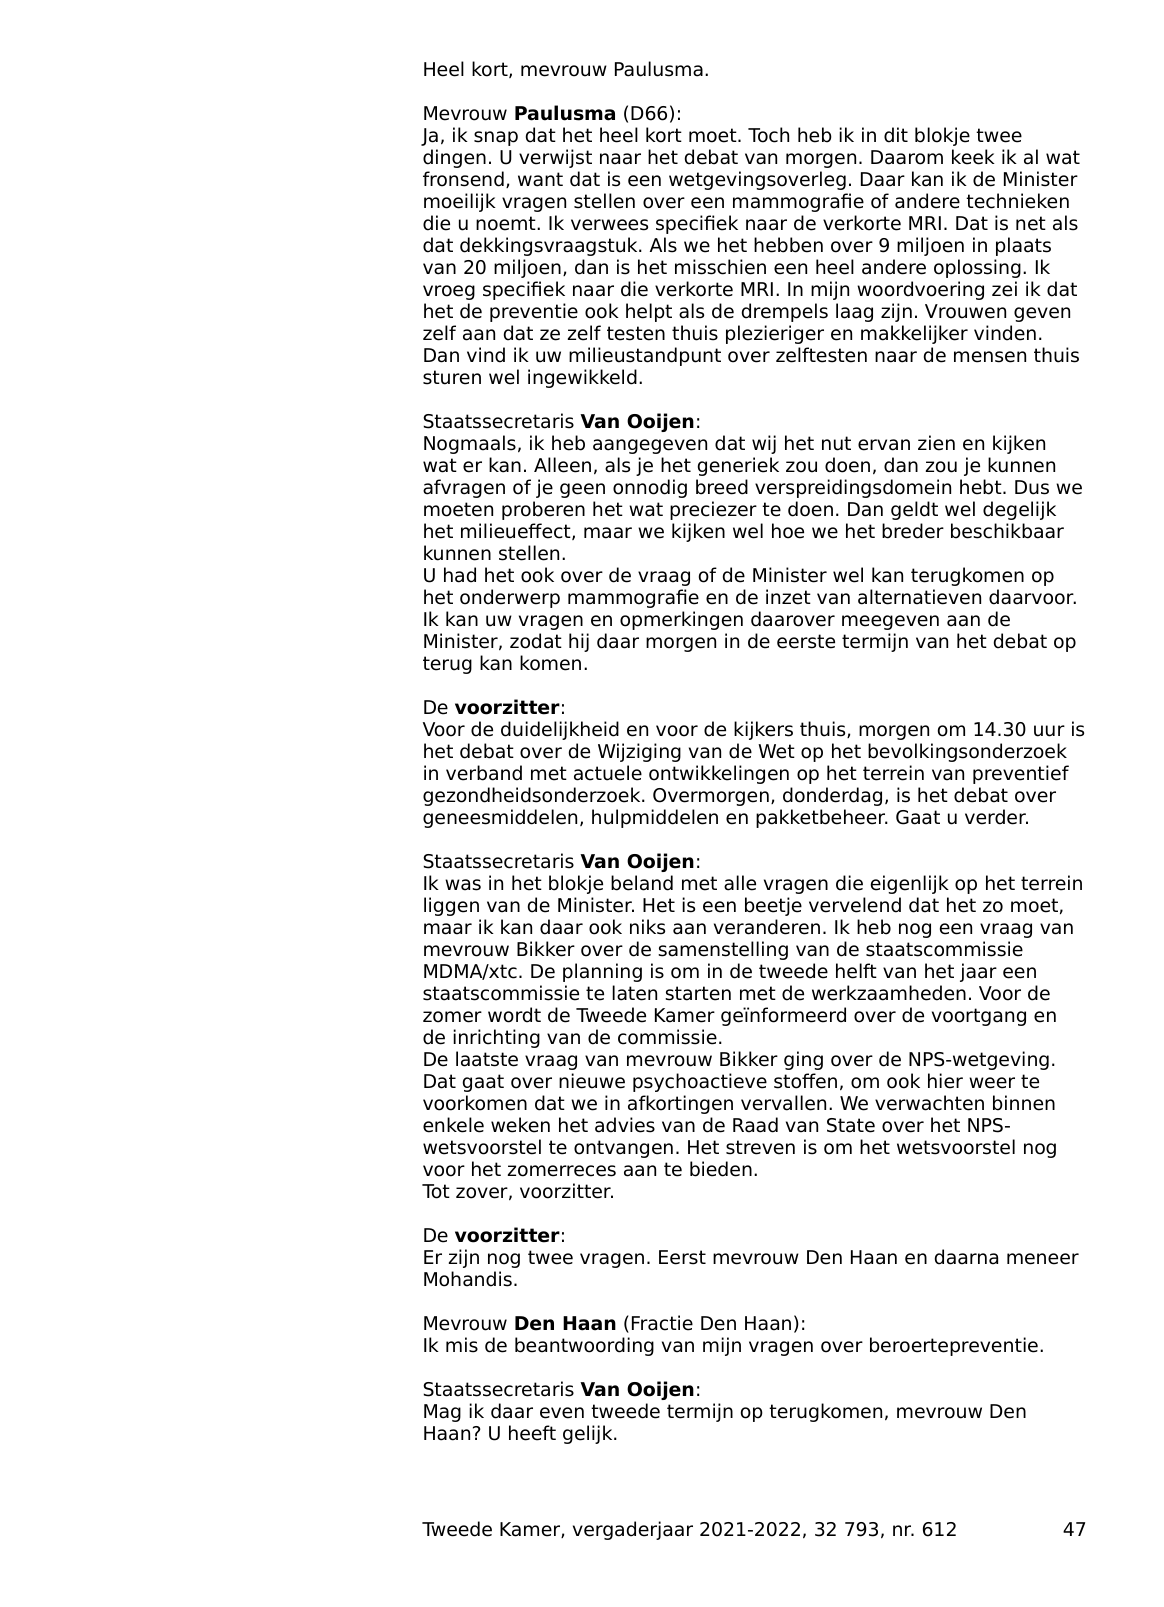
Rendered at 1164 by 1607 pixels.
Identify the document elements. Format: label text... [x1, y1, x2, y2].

text Voor de duidelijkheid en voor de kijkers thuis, morgen om 14.30 uur is het debat over de Wijziging van de Wet op het bevolkingsonderzoek in verband met actuele ontwikkelingen op het terrein van preventief gezondheidsonderzoek. Overmorgen, donderdag, is het debat over geneesmiddelen, hulpmiddelen en pakketbeheer. Gaat u verder. [422, 719, 1087, 829]
text Staatssecretaris Van Ooijen: [422, 411, 1087, 433]
text Heel kort, mevrouw Paulusma. [422, 59, 1087, 81]
text Mag ik daar even tweede termijn op terugkomen, mevrouw Den Haan? U heeft gelijk. [422, 1401, 1087, 1445]
text Staatssecretaris Van Ooijen: [422, 1379, 1087, 1401]
text Ik mis de beantwoording van mijn vragen over beroertepreventie. [422, 1335, 1087, 1357]
text Ja, ik snap dat het heel kort moet. Toch heb ik in dit blokje twee dingen. U verwijst naar het debat van morgen. Daarom keek ik al wat fronsend, want dat is een wetgevingsoverleg. Daar kan ik de Minister moeilijk vragen stellen over een mammografie of andere technieken die u noemt. Ik verwees specifiek naar de verkorte MRI. Dat is net als dat dekkingsvraagstuk. Als we het hebben over 9 miljoen in plaats van 20 miljoen, dan is het misschien een heel andere oplossing. Ik vroeg specifiek naar die verkorte MRI. In mijn woordvoering zei ik dat het de preventie ook helpt als de drempels laag zijn. Vrouwen geven zelf aan dat ze zelf testen thuis plezieriger en makkelijker vinden. Dan vind ik uw milieustandpunt over zelftesten naar de mensen thuis sturen wel ingewikkeld. [422, 125, 1087, 389]
text U had het ook over de vraag of de Minister wel kan terugkomen op het onderwerp mammografie en de inzet van alternatieven daarvoor. Ik kan uw vragen en opmerkingen daarover meegeven aan de Minister, zodat hij daar morgen in de eerste termijn van het debat op terug kan komen. [422, 565, 1087, 675]
text Staatssecretaris Van Ooijen: [422, 851, 1087, 873]
text De voorzitter: [422, 697, 1087, 719]
text De laatste vraag van mevrouw Bikker ging over de NPS-wetgeving. Dat gaat over nieuwe psychoactieve stoffen, om ook hier weer te voorkomen dat we in afkortingen vervallen. We verwachten binnen enkele weken het advies van de Raad van State over het NPS-wetsvoorstel te ontvangen. Het streven is om het wetsvoorstel nog voor het zomerreces aan te bieden. [422, 1049, 1087, 1181]
text Tot zover, voorzitter. [422, 1181, 1087, 1203]
text Mevrouw Paulusma (D66): [422, 103, 1087, 125]
text Mevrouw Den Haan (Fractie Den Haan): [422, 1313, 1087, 1335]
text Nogmaals, ik heb aangegeven dat wij het nut ervan zien en kijken wat er kan. Alleen, als je het generiek zou doen, dan zou je kunnen afvragen of je geen onnodig breed verspreidingsdomein hebt. Dus we moeten proberen het wat preciezer te doen. Dan geldt wel degelijk het milieueffect, maar we kijken wel hoe we het breder beschikbaar kunnen stellen. [422, 433, 1087, 565]
text De voorzitter: [422, 1225, 1087, 1247]
text Ik was in het blokje beland met alle vragen die eigenlijk op het terrein liggen van de Minister. Het is een beetje vervelend dat het zo moet, maar ik kan daar ook niks aan veranderen. Ik heb nog een vraag van mevrouw Bikker over de samenstelling van de staatscommissie MDMA/xtc. De planning is om in de tweede helft van het jaar een staatscommissie te laten starten met de werkzaamheden. Voor de zomer wordt de Tweede Kamer geïnformeerd over de voortgang en de inrichting van de commissie. [422, 873, 1087, 1049]
text Er zijn nog twee vragen. Eerst mevrouw Den Haan en daarna meneer Mohandis. [422, 1247, 1087, 1291]
